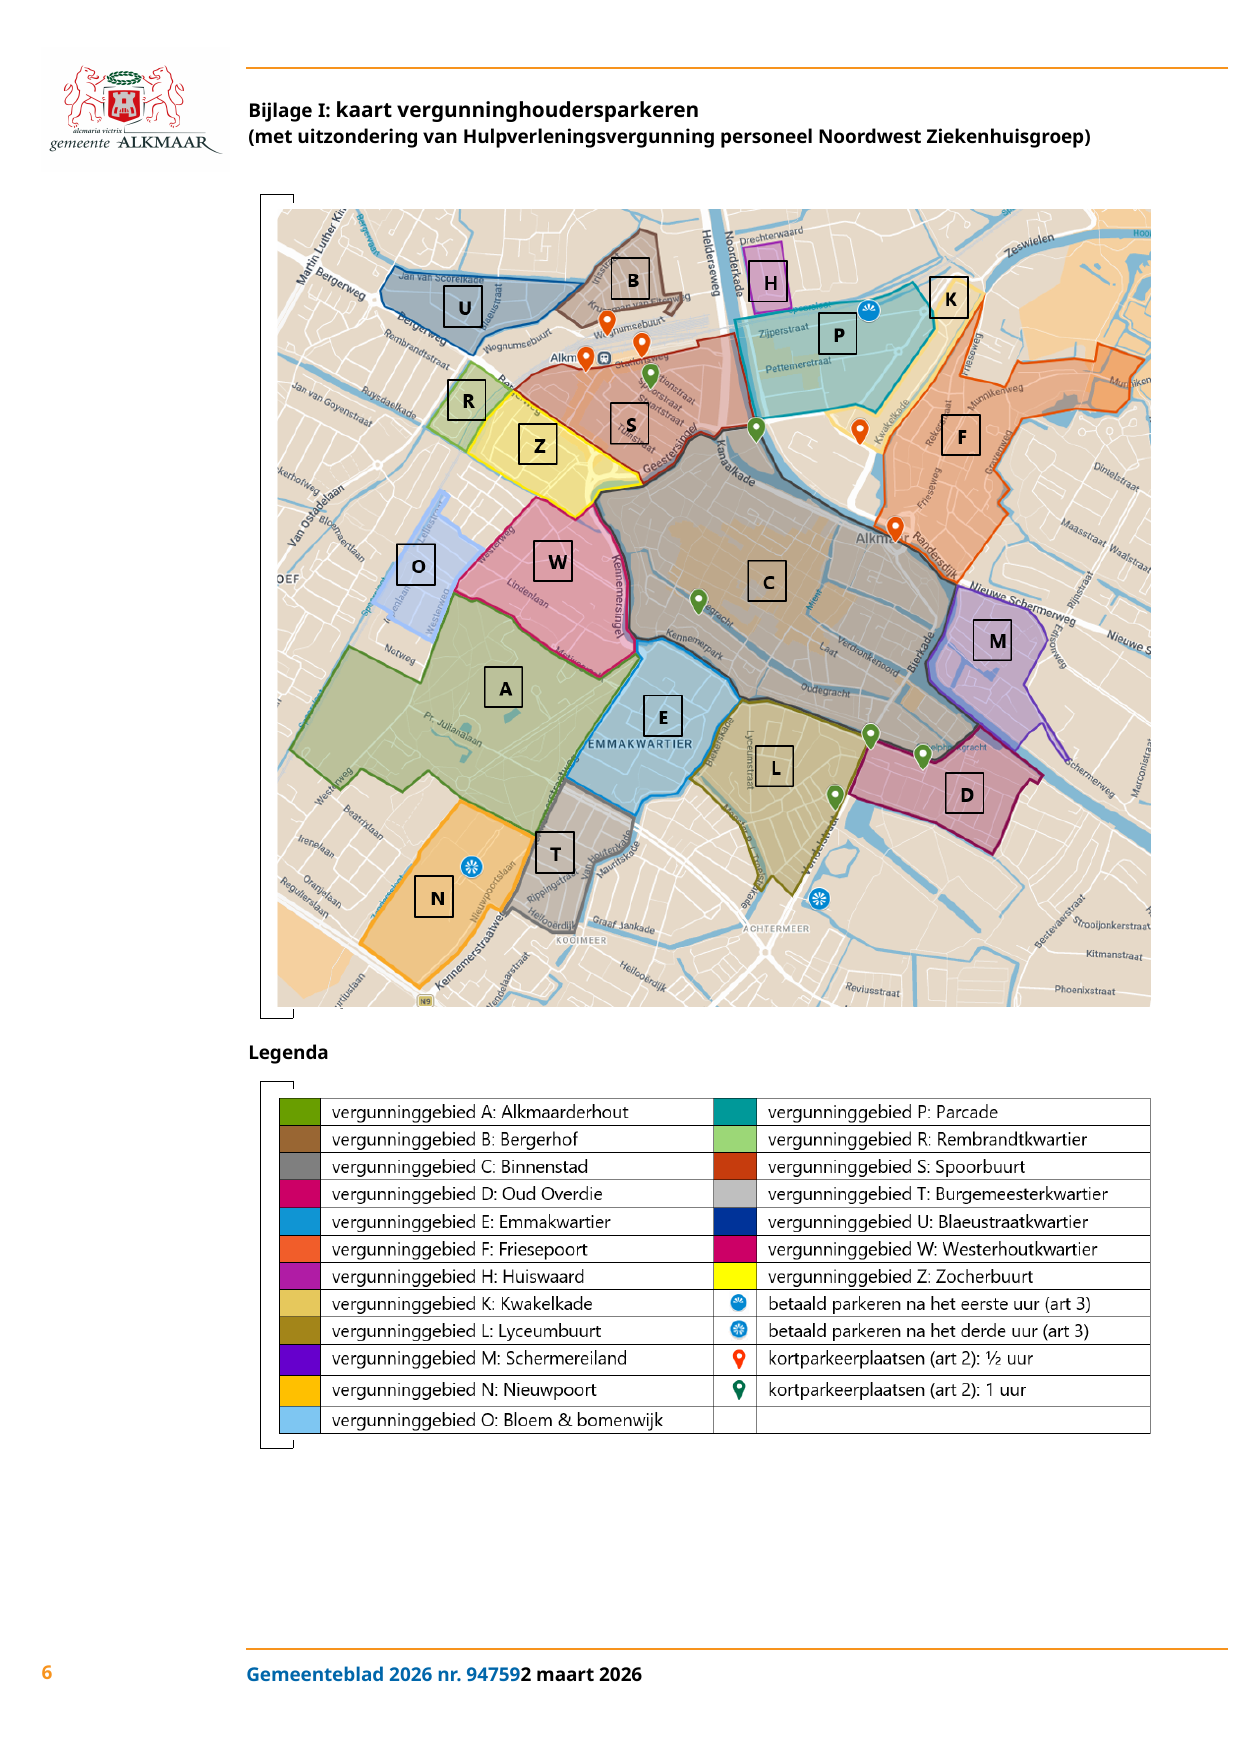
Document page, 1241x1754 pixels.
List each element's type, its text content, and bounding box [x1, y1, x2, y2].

text (met uitzondering van Hulpverleningsvergunning personeel Noordwest Ziekenhuisgroep) [248, 123, 1152, 149]
picture [268, 1089, 1155, 1440]
picture [268, 203, 1155, 1009]
text Legenda [248, 1039, 1152, 1065]
text Bijlage I: kaart vergunninghoudersparkeren [248, 95, 1152, 123]
picture [41, 47, 231, 172]
